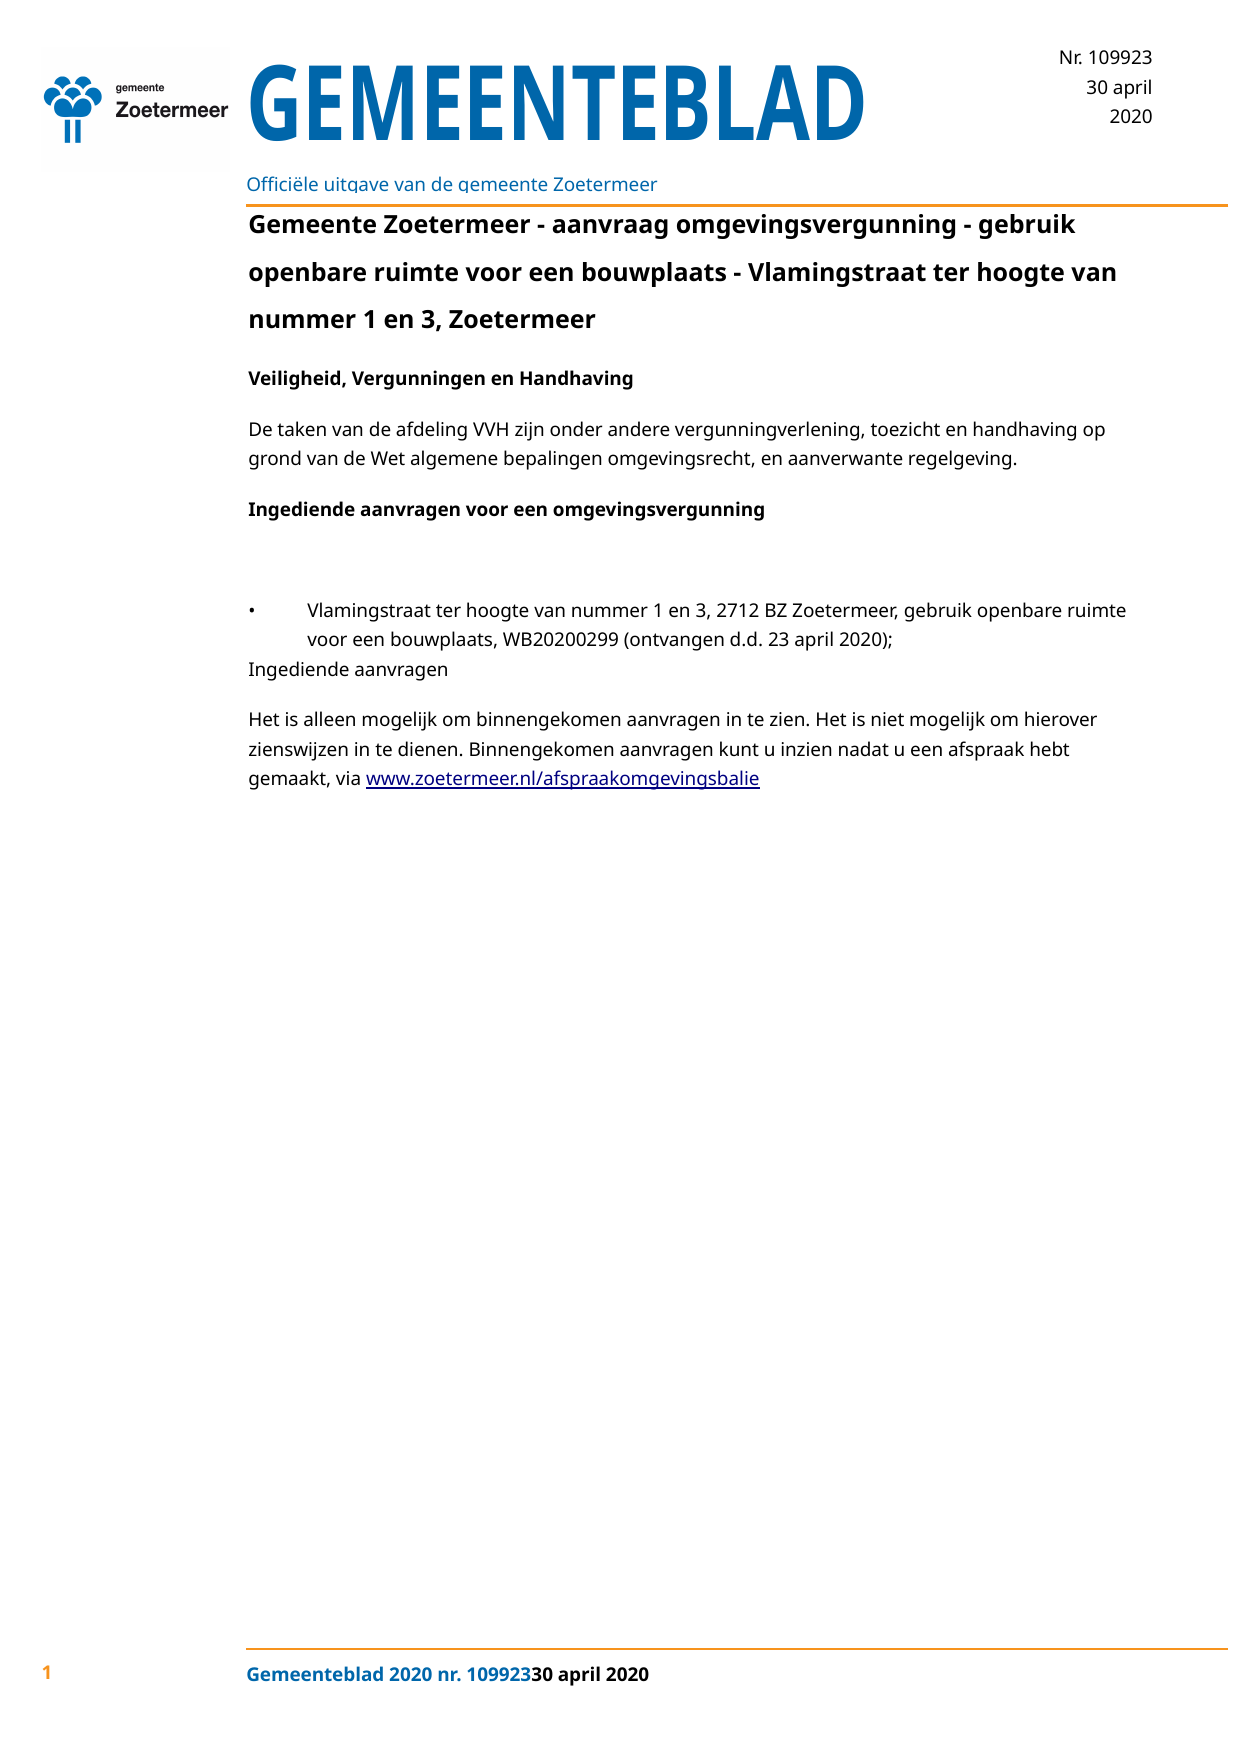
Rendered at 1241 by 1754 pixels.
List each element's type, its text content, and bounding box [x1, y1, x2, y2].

text Gemeente Zoetermeer - aanvraag omgevingsvergunning - gebruik openbare ruimte voor een bouwplaats - Vlamingstraat ter hoogte van nummer 1 en 3, Zoetermeer [248, 207, 1152, 336]
text Veiligheid, Vergunningen en Handhaving [248, 366, 1152, 391]
list Vlamingstraat ter hoogte van nummer 1 en 3, 2712 BZ Zoetermeer, gebruik openbare ruimte voor een bouwplaats, WB20200299 (ontvangen d.d. 23 april 2020); [248, 597, 1152, 652]
picture [41, 47, 231, 172]
text Ingediende aanvragen voor een omgevingsvergunning [248, 496, 1152, 522]
text De taken van de afdeling VVH zijn onder andere vergunningverlening, toezicht en handhaving op grond van de Wet algemene bepalingen omgevingsrecht, en aanverwante regelgeving. [248, 416, 1152, 471]
text Ingediende aanvragen [248, 656, 1152, 682]
text Het is alleen mogelijk om binnengekomen aanvragen in te zien. Het is niet mogelijk om hierover zienswijzen in te dienen. Binnengekomen aanvragen kunt u inzien nadat u een afspraak hebt gemaakt, via www.zoetermeer.nl/afspraakomgevingsbalie [248, 706, 1152, 791]
